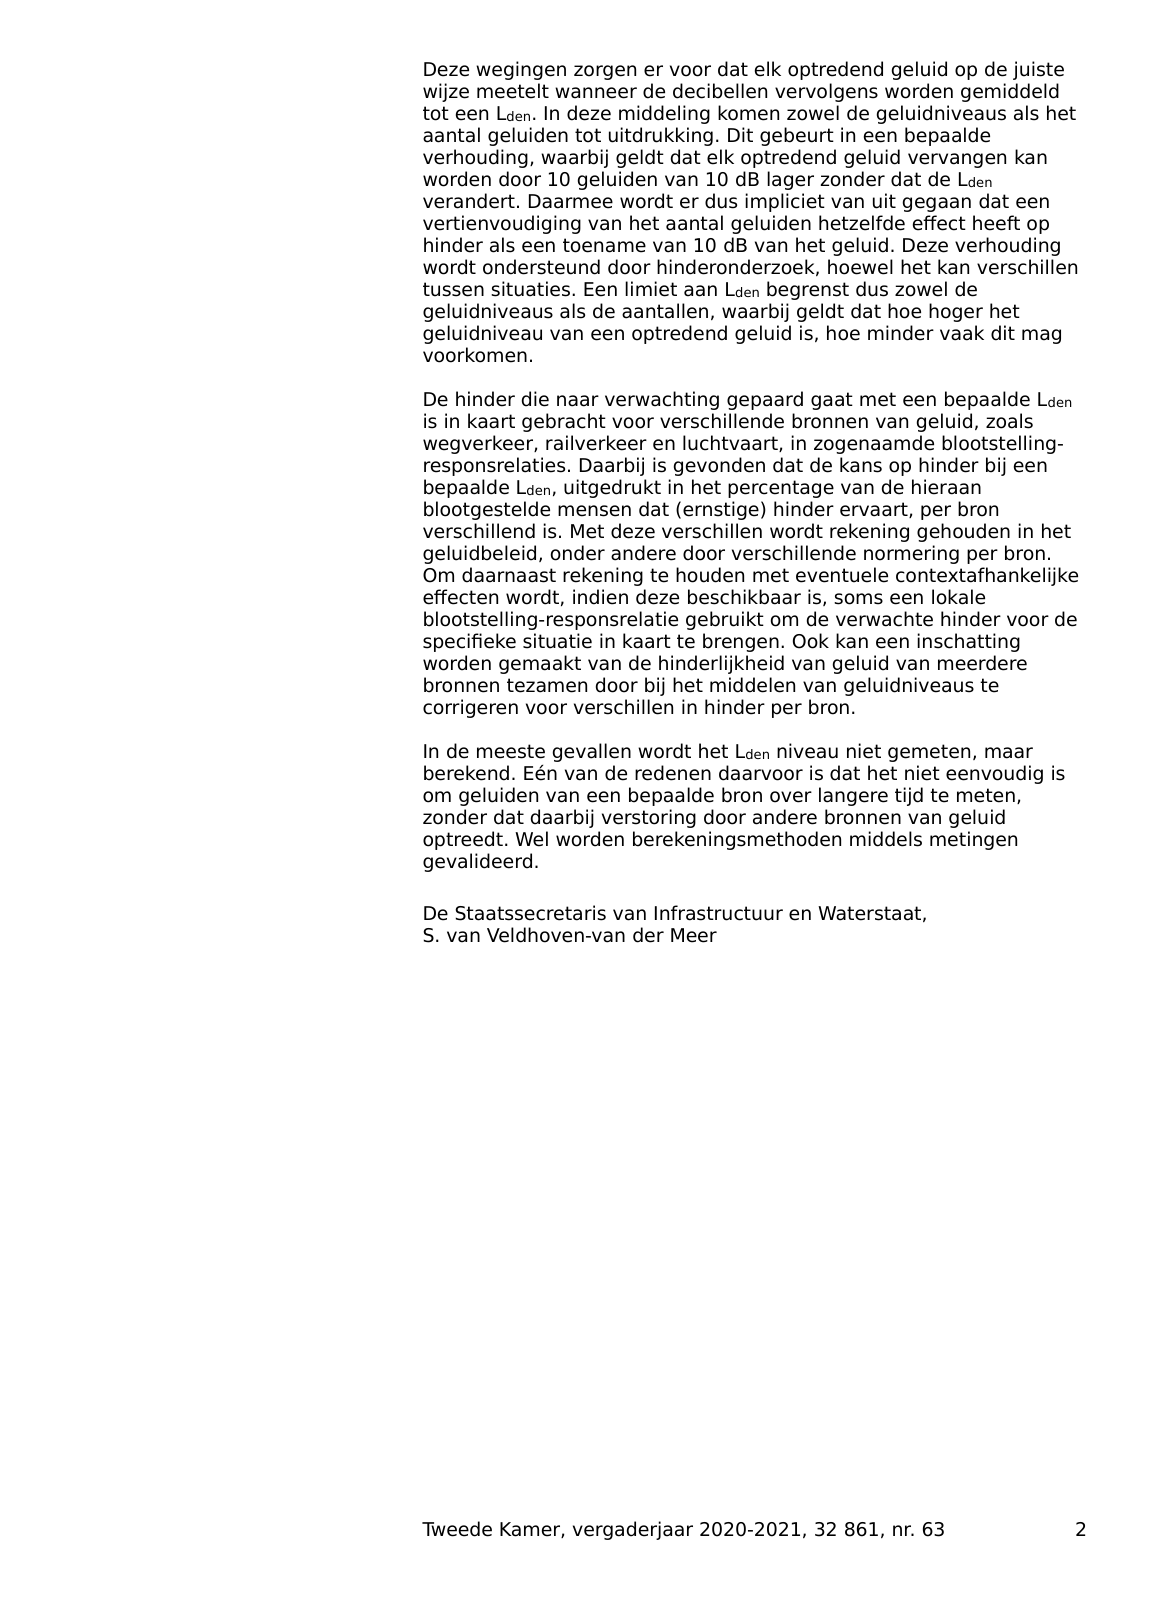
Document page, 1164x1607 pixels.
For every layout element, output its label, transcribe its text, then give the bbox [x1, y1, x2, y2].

text In de meeste gevallen wordt het Lden niveau niet gemeten, maar berekend. Eén van de redenen daarvoor is dat het niet eenvoudig is om geluiden van een bepaalde bron over langere tijd te meten, zonder dat daarbij verstoring door andere bronnen van geluid optreedt. Wel worden berekeningsmethoden middels metingen gevalideerd. [422, 741, 1087, 873]
text De hinder die naar verwachting gepaard gaat met een bepaalde Lden is in kaart gebracht voor verschillende bronnen van geluid, zoals wegverkeer, railverkeer en luchtvaart, in zogenaamde blootstelling-responsrelaties. Daarbij is gevonden dat de kans op hinder bij een bepaalde Lden, uitgedrukt in het percentage van de hieraan blootgestelde mensen dat (ernstige) hinder ervaart, per bron verschillend is. Met deze verschillen wordt rekening gehouden in het geluidbeleid, onder andere door verschillende normering per bron. Om daarnaast rekening te houden met eventuele contextafhankelijke effecten wordt, indien deze beschikbaar is, soms een lokale blootstelling-responsrelatie gebruikt om de verwachte hinder voor de specifieke situatie in kaart te brengen. Ook kan een inschatting worden gemaakt van de hinderlijkheid van geluid van meerdere bronnen tezamen door bij het middelen van geluidniveaus te corrigeren voor verschillen in hinder per bron. [422, 389, 1087, 719]
text De Staatssecretaris van Infrastructuur en Waterstaat, S. van Veldhoven-van der Meer [422, 903, 1087, 947]
text Deze wegingen zorgen er voor dat elk optredend geluid op de juiste wijze meetelt wanneer de decibellen vervolgens worden gemiddeld tot een Lden. In deze middeling komen zowel de geluidniveaus als het aantal geluiden tot uitdrukking. Dit gebeurt in een bepaalde verhouding, waarbij geldt dat elk optredend geluid vervangen kan worden door 10 geluiden van 10 dB lager zonder dat de Lden verandert. Daarmee wordt er dus impliciet van uit gegaan dat een vertienvoudiging van het aantal geluiden hetzelfde effect heeft op hinder als een toename van 10 dB van het geluid. Deze verhouding wordt ondersteund door hinderonderzoek, hoewel het kan verschillen tussen situaties. Een limiet aan Lden begrenst dus zowel de geluidniveaus als de aantallen, waarbij geldt dat hoe hoger het geluidniveau van een optredend geluid is, hoe minder vaak dit mag voorkomen. [422, 59, 1087, 367]
